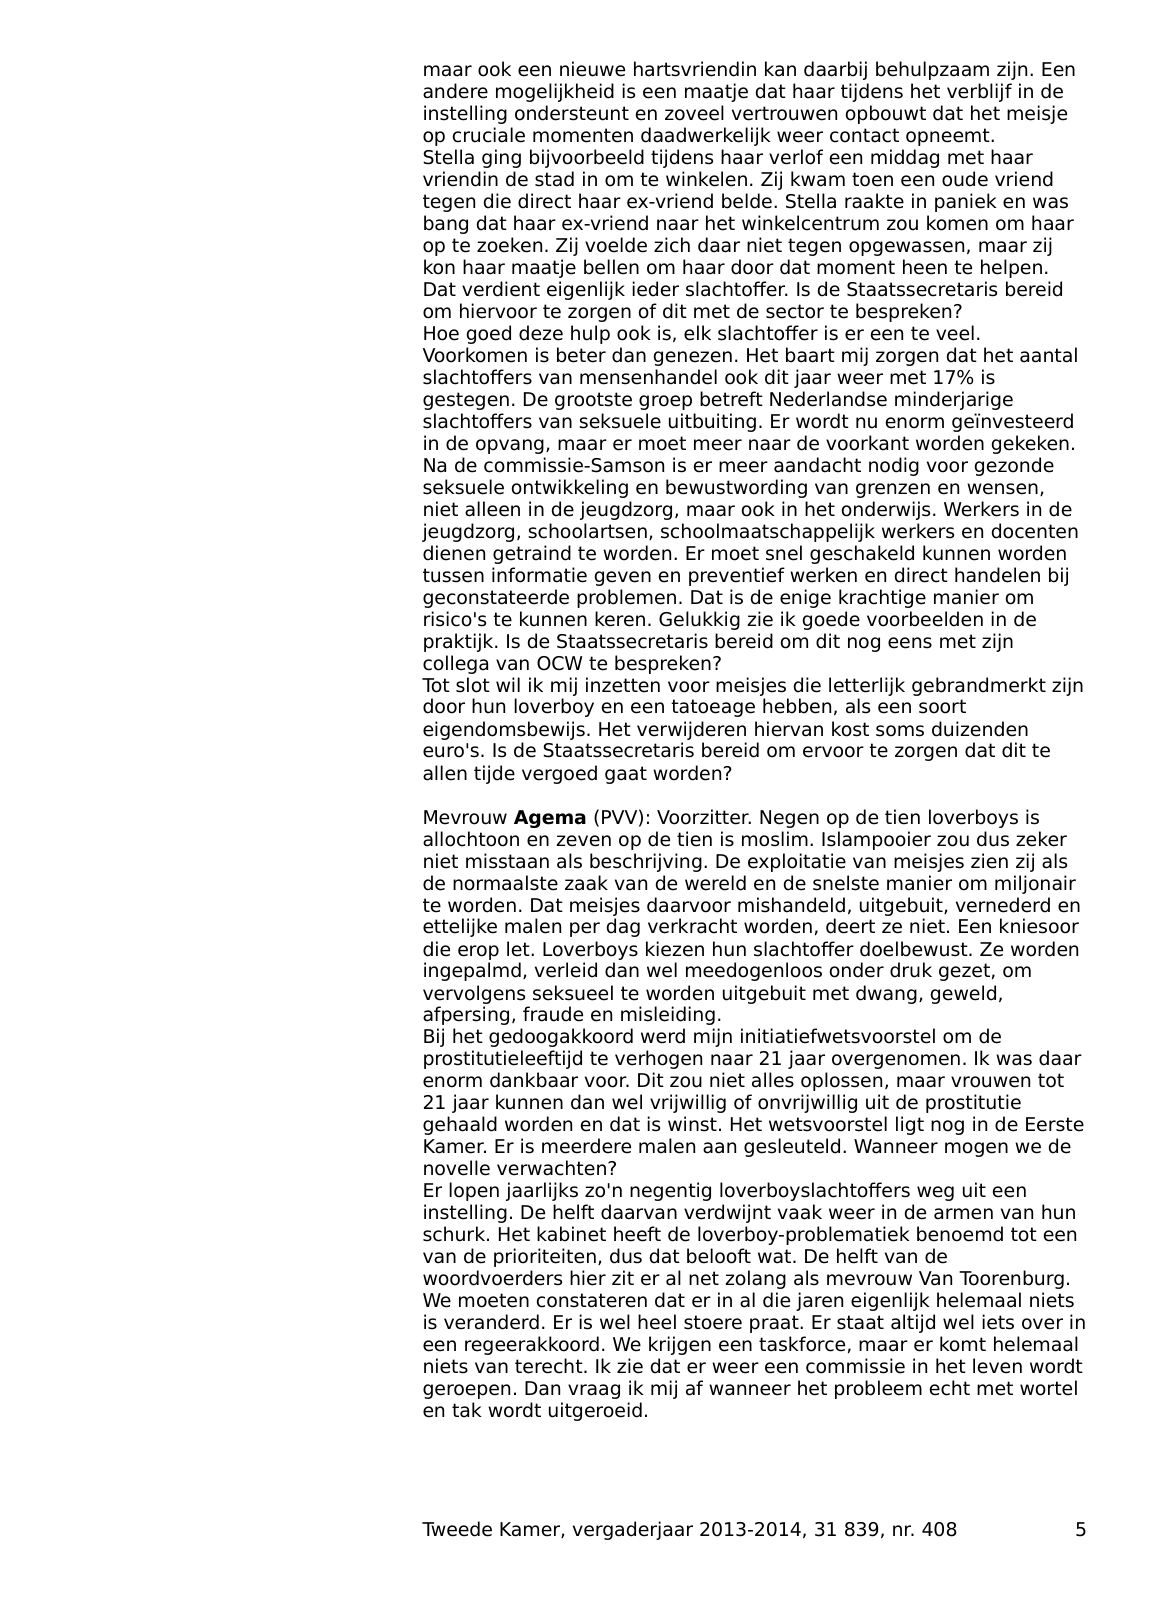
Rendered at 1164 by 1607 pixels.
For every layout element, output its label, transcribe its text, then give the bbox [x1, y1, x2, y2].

text Er lopen jaarlijks zo'n negentig loverboyslachtoffers weg uit een instelling. De helft daarvan verdwijnt vaak weer in de armen van hun schurk. Het kabinet heeft de loverboy-problematiek benoemd tot een van de prioriteiten, dus dat belooft wat. De helft van de woordvoerders hier zit er al net zolang als mevrouw Van Toorenburg. We moeten constateren dat er in al die jaren eigenlijk helemaal niets is veranderd. Er is wel heel stoere praat. Er staat altijd wel iets over in een regeerakkoord. We krijgen een taskforce, maar er komt helemaal niets van terecht. Ik zie dat er weer een commissie in het leven wordt geroepen. Dan vraag ik mij af wanneer het probleem echt met wortel en tak wordt uitgeroeid. [422, 1180, 1087, 1422]
text maar ook een nieuwe hartsvriendin kan daarbij behulpzaam zijn. Een andere mogelijkheid is een maatje dat haar tijdens het verblijf in de instelling ondersteunt en zoveel vertrouwen opbouwt dat het meisje op cruciale momenten daadwerkelijk weer contact opneemt. [422, 59, 1087, 147]
text Mevrouw Agema (PVV): Voorzitter. Negen op de tien loverboys is allochtoon en zeven op de tien is moslim. Islampooier zou dus zeker niet misstaan als beschrijving. De exploitatie van meisjes zien zij als de normaalste zaak van de wereld en de snelste manier om miljonair te worden. Dat meisjes daarvoor mishandeld, uitgebuit, vernederd en ettelijke malen per dag verkracht worden, deert ze niet. Een kniesoor die erop let. Loverboys kiezen hun slachtoffer doelbewust. Ze worden ingepalmd, verleid dan wel meedogenloos onder druk gezet, om vervolgens seksueel te worden uitgebuit met dwang, geweld, afpersing, fraude en misleiding. [422, 807, 1087, 1026]
text Tot slot wil ik mij inzetten voor meisjes die letterlijk gebrandmerkt zijn door hun loverboy en een tatoeage hebben, als een soort eigendomsbewijs. Het verwijderen hiervan kost soms duizenden euro's. Is de Staatssecretaris bereid om ervoor te zorgen dat dit te allen tijde vergoed gaat worden? [422, 674, 1087, 784]
text Hoe goed deze hulp ook is, elk slachtoffer is er een te veel. Voorkomen is beter dan genezen. Het baart mij zorgen dat het aantal slachtoffers van mensenhandel ook dit jaar weer met 17% is gestegen. De grootste groep betreft Nederlandse minderjarige slachtoffers van seksuele uitbuiting. Er wordt nu enorm geïnvesteerd in de opvang, maar er moet meer naar de voorkant worden gekeken. Na de commissie-Samson is er meer aandacht nodig voor gezonde seksuele ontwikkeling en bewustwording van grenzen en wensen, niet alleen in de jeugdzorg, maar ook in het onderwijs. Werkers in de jeugdzorg, schoolartsen, schoolmaatschappelijk werkers en docenten dienen getraind te worden. Er moet snel geschakeld kunnen worden tussen informatie geven en preventief werken en direct handelen bij geconstateerde problemen. Dat is de enige krachtige manier om risico's te kunnen keren. Gelukkig zie ik goede voorbeelden in de praktijk. Is de Staatssecretaris bereid om dit nog eens met zijn collega van OCW te bespreken? [422, 323, 1087, 674]
text Stella ging bijvoorbeeld tijdens haar verlof een middag met haar vriendin de stad in om te winkelen. Zij kwam toen een oude vriend tegen die direct haar ex-vriend belde. Stella raakte in paniek en was bang dat haar ex-vriend naar het winkelcentrum zou komen om haar op te zoeken. Zij voelde zich daar niet tegen opgewassen, maar zij kon haar maatje bellen om haar door dat moment heen te helpen. Dat verdient eigenlijk ieder slachtoffer. Is de Staatssecretaris bereid om hiervoor te zorgen of dit met de sector te bespreken? [422, 147, 1087, 323]
text Bij het gedoogakkoord werd mijn initiatiefwetsvoorstel om de prostitutieleeftijd te verhogen naar 21 jaar overgenomen. Ik was daar enorm dankbaar voor. Dit zou niet alles oplossen, maar vrouwen tot 21 jaar kunnen dan wel vrijwillig of onvrijwillig uit de prostitutie gehaald worden en dat is winst. Het wetsvoorstel ligt nog in de Eerste Kamer. Er is meerdere malen aan gesleuteld. Wanneer mogen we de novelle verwachten? [422, 1026, 1087, 1180]
